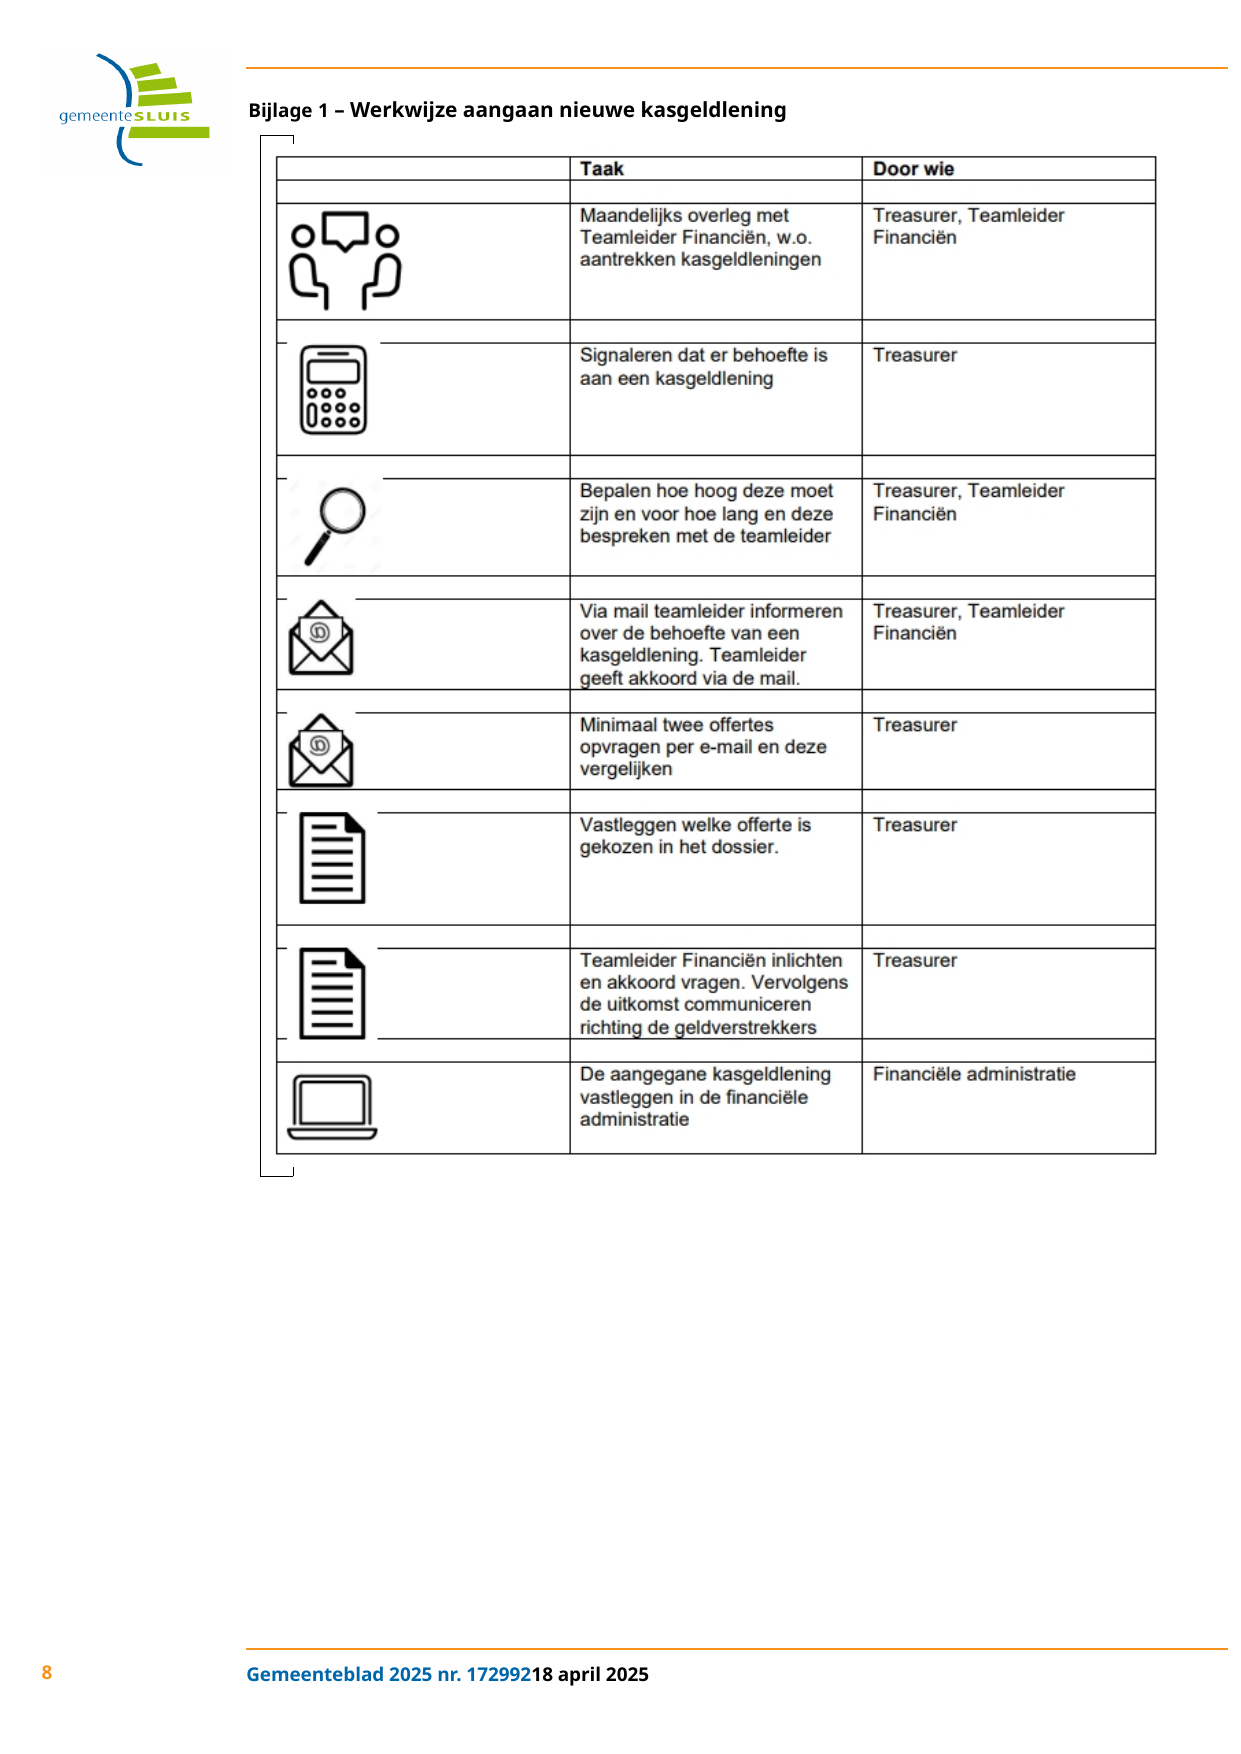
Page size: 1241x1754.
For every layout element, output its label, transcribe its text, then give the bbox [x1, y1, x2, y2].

text Bijlage 1 – Werkwijze aangaan nieuwe kasgeldlening [248, 95, 1152, 123]
picture [41, 47, 231, 172]
picture [268, 144, 1173, 1167]
